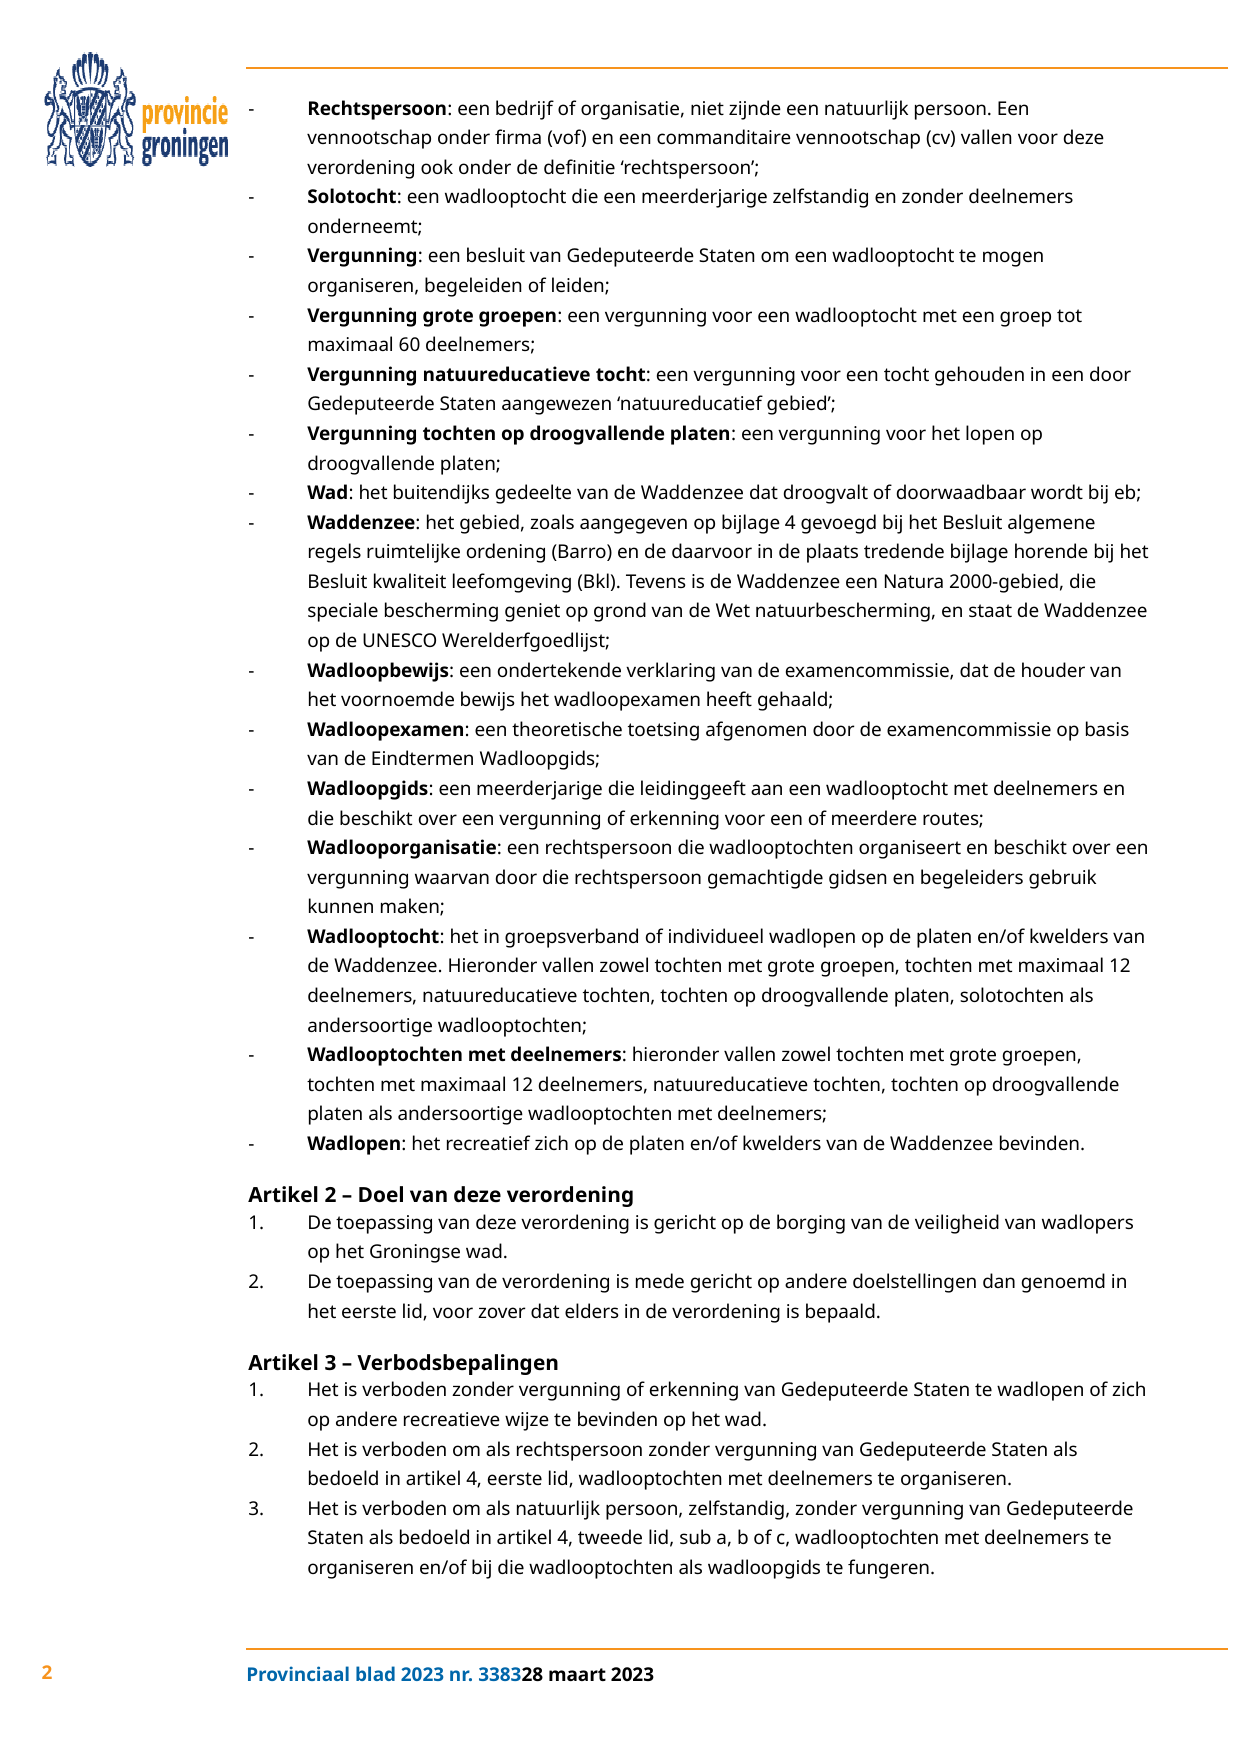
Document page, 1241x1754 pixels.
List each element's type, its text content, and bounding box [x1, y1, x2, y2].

list Wadloopgids: een meerderjarige die leidinggeeft aan een wadlooptocht met deelnemers en die beschikt over een vergunning of erkenning voor een of meerdere routes; [248, 775, 1152, 831]
list Vergunning: een besluit van Gedeputeerde Staten om een wadlooptocht te mogen organiseren, begeleiden of leiden; [248, 243, 1152, 298]
picture [41, 47, 231, 172]
list Vergunning grote groepen: een vergunning voor een wadlooptocht met een groep tot maximaal 60 deelnemers; [248, 302, 1152, 357]
list Solotocht: een wadlooptocht die een meerderjarige zelfstandig en zonder deelnemers onderneemt; [248, 183, 1152, 239]
list Wadloopbewijs: een ondertekende verklaring van de examencommissie, dat de houder van het voornoemde bewijs het wadloopexamen heeft gehaald; [248, 657, 1152, 712]
list Rechtspersoon: een bedrijf of organisatie, niet zijnde een natuurlijk persoon. Een vennootschap onder firma (vof) en een commanditaire vennootschap (cv) vallen voor deze verordening ook onder de definitie ‘rechtspersoon’; [248, 95, 1152, 180]
text Artikel 2 – Doel van deze verordening [248, 1181, 1152, 1209]
list Wadlooporganisatie: een rechtspersoon die wadlooptochten organiseert en beschikt over een vergunning waarvan door die rechtspersoon gemachtigde gidsen en begeleiders gebruik kunnen maken; [248, 834, 1152, 919]
list Wadlooptocht: het in groepsverband of individueel wadlopen op de platen en/of kwelders van de Waddenzee. Hieronder vallen zowel tochten met grote groepen, tochten met maximaal 12 deelnemers, natuureducatieve tochten, tochten op droogvallende platen, solotochten als andersoortige wadlooptochten; [248, 923, 1152, 1038]
list Het is verboden om als natuurlijk persoon, zelfstandig, zonder vergunning van Gedeputeerde Staten als bedoeld in artikel 4, tweede lid, sub a, b of c, wadlooptochten met deelnemers te organiseren en/of bij die wadlooptochten als wadloopgids te fungeren. [248, 1495, 1152, 1580]
list De toepassing van deze verordening is gericht op de borging van de veiligheid van wadlopers op het Groningse wad. [248, 1209, 1152, 1264]
text Artikel 3 – Verbodsbepalingen [248, 1348, 1152, 1377]
list Wadloopexamen: een theoretische toetsing afgenomen door de examencommissie op basis van de Eindtermen Wadloopgids; [248, 716, 1152, 771]
list Waddenzee: het gebied, zoals aangegeven op bijlage 4 gevoegd bij het Besluit algemene regels ruimtelijke ordening (Barro) en de daarvoor in de plaats tredende bijlage horende bij het Besluit kwaliteit leefomgeving (Bkl). Tevens is de Waddenzee een Natura 2000-gebied, die speciale bescherming geniet op grond van de Wet natuurbescherming, en staat de Waddenzee op de UNESCO Werelderfgoedlijst; [248, 509, 1152, 653]
list Het is verboden om als rechtspersoon zonder vergunning van Gedeputeerde Staten als bedoeld in artikel 4, eerste lid, wadlooptochten met deelnemers te organiseren. [248, 1436, 1152, 1491]
list Wadlopen: het recreatief zich op de platen en/of kwelders van de Waddenzee bevinden. [248, 1130, 1152, 1156]
list Wad: het buitendijks gedeelte van de Waddenzee dat droogvalt of doorwaadbaar wordt bij eb; [248, 479, 1152, 505]
list De toepassing van de verordening is mede gericht op andere doelstellingen dan genoemd in het eerste lid, voor zover dat elders in de verordening is bepaald. [248, 1268, 1152, 1323]
list Vergunning natuureducatieve tocht: een vergunning voor een tocht gehouden in een door Gedeputeerde Staten aangewezen ‘natuureducatief gebied’; [248, 361, 1152, 416]
list Vergunning tochten op droogvallende platen: een vergunning voor het lopen op droogvallende platen; [248, 420, 1152, 476]
list Wadlooptochten met deelnemers: hieronder vallen zowel tochten met grote groepen, tochten met maximaal 12 deelnemers, natuureducatieve tochten, tochten op droogvallende platen als andersoortige wadlooptochten met deelnemers; [248, 1041, 1152, 1126]
list Het is verboden zonder vergunning of erkenning van Gedeputeerde Staten te wadlopen of zich op andere recreatieve wijze te bevinden op het wad. [248, 1377, 1152, 1432]
